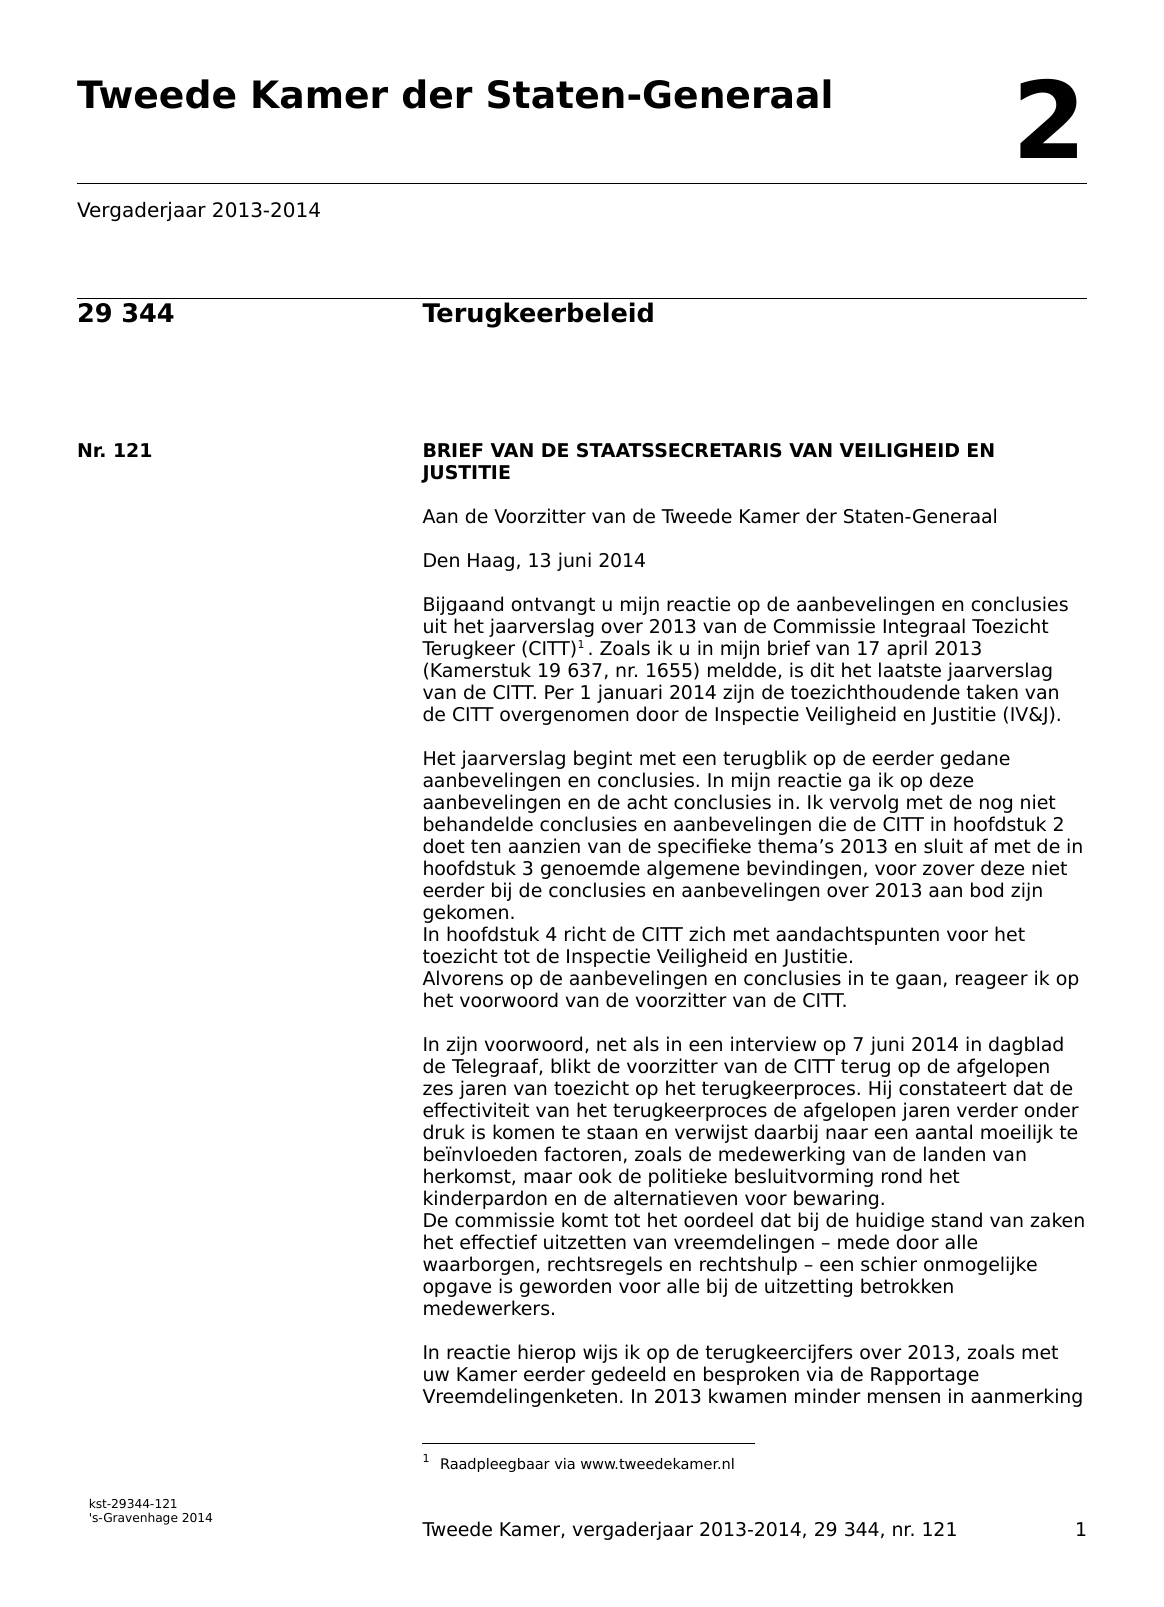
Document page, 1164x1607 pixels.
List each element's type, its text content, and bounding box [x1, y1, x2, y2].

table_cell Vergaderjaar 2013-2014 [77, 184, 1087, 298]
text Alvorens op de aanbevelingen en conclusies in te gaan, reageer ik op het voorwoord van de voorzitter van de CITT. [422, 968, 1087, 1012]
text In reactie hierop wijs ik op de terugkeercijfers over 2013, zoals met uw Kamer eerder gedeeld en besproken via de Rapportage Vreemdelingenketen. In 2013 kwamen minder mensen in aanmerking [422, 1342, 1087, 1408]
text De commissie komt tot het oordeel dat bij de huidige stand van zaken het effectief uitzetten van vreemdelingen – mede door alle waarborgen, rechtsregels en rechtshulp – een schier onmogelijke opgave is geworden voor alle bij de uitzetting betrokken medewerkers. [422, 1210, 1087, 1320]
text Het jaarverslag begint met een terugblik op de eerder gedane aanbevelingen en conclusies. In mijn reactie ga ik op deze aanbevelingen en de acht conclusies in. Ik vervolg met de nog niet behandelde conclusies en aanbevelingen die de CITT in hoofdstuk 2 doet ten aanzien van de specifieke thema’s 2013 en sluit af met de in hoofdstuk 3 genoemde algemene bevindingen, voor zover deze niet eerder bij de conclusies en aanbevelingen over 2013 aan bod zijn gekomen. [422, 748, 1087, 924]
subtitle 29 344 Terugkeerbeleid [77, 299, 1087, 329]
text In hoofdstuk 4 richt de CITT zich met aandachtspunten voor het toezicht tot de Inspectie Veiligheid en Justitie. [422, 924, 1087, 968]
table_header 2 [886, 59, 1087, 183]
text Aan de Voorzitter van de Tweede Kamer der Staten-Generaal [422, 506, 1087, 528]
table_header Tweede Kamer der Staten-Generaal [77, 59, 886, 183]
text In zijn voorwoord, net als in een interview op 7 juni 2014 in dagblad de Telegraaf, blikt de voorzitter van de CITT terug op de afgelopen zes jaren van toezicht op het terugkeerproces. Hij constateert dat de effectiviteit van het terugkeerproces de afgelopen jaren verder onder druk is komen te staan en verwijst daarbij naar een aantal moeilijk te beïnvloeden factoren, zoals de medewerking van de landen van herkomst, maar ook de politieke besluitvorming rond het kinderpardon en de alternatieven voor bewaring. [422, 1034, 1087, 1210]
text Bijgaand ontvangt u mijn reactie op de aanbevelingen en conclusies uit het jaarverslag over 2013 van de Commissie Integraal Toezicht Terugkeer (CITT). Zoals ik u in mijn brief van 17 april 2013 (Kamerstuk 19 637, nr. 1655) meldde, is dit het laatste jaarverslag van de CITT. Per 1 januari 2014 zijn de toezichthoudende taken van de CITT overgenomen door de Inspectie Veiligheid en Justitie (IV&J). [422, 594, 1087, 726]
text Den Haag, 13 juni 2014 [422, 550, 1087, 572]
subtitle Nr. 121 BRIEF VAN DE STAATSSECRETARIS VAN VEILIGHEID EN JUSTITIE [77, 440, 1087, 484]
text kst-29344-121 [88, 1497, 323, 1511]
text 's-Gravenhage 2014 [88, 1511, 323, 1525]
text Raadpleegbaar via www.tweedekamer.nl [422, 1452, 1087, 1474]
